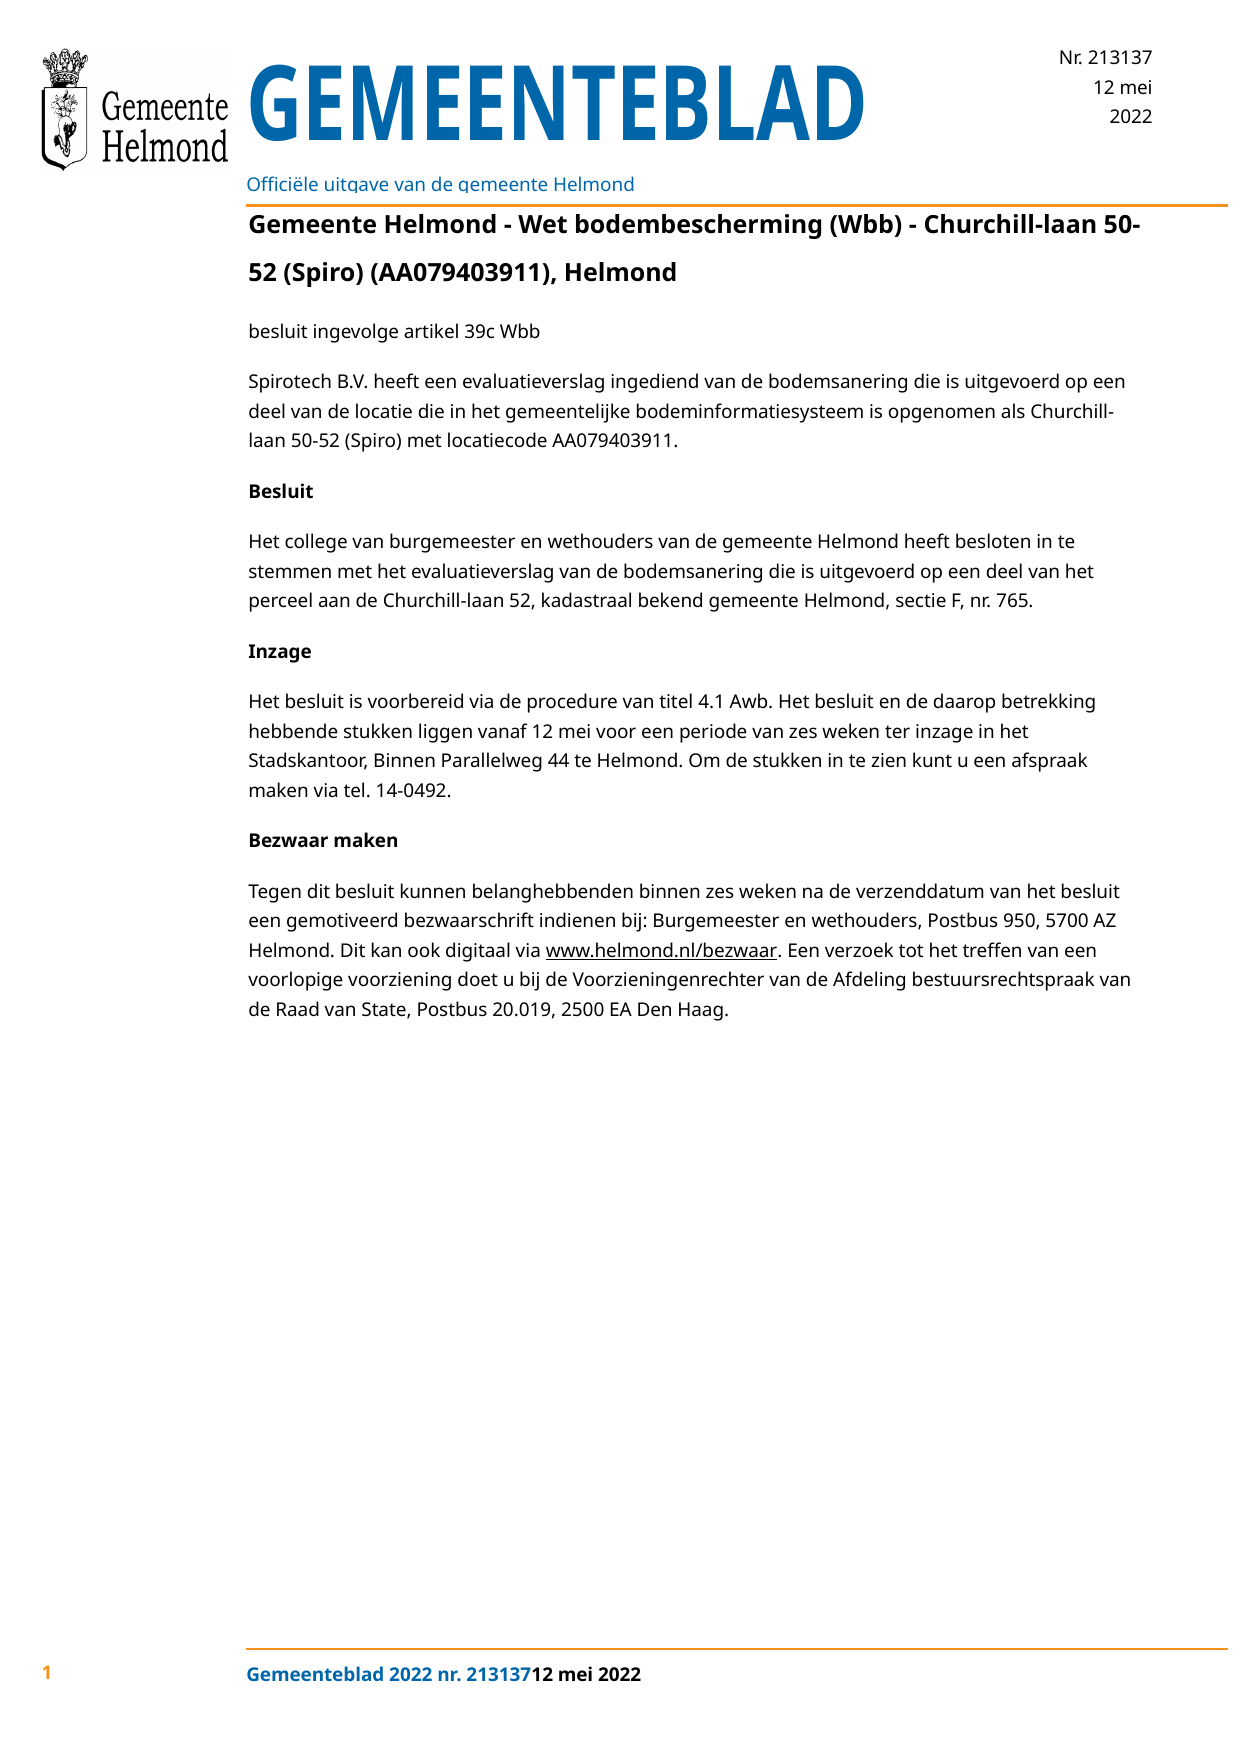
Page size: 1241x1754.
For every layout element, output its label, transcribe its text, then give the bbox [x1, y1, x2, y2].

text Het college van burgemeester en wethouders van de gemeente Helmond heeft besloten in te stemmen met het evaluatieverslag van de bodemsanering die is uitgevoerd op een deel van het perceel aan de Churchill-laan 52, kadastraal bekend gemeente Helmond, sectie F, nr. 765. [248, 528, 1152, 613]
text Besluit [248, 478, 1152, 504]
text besluit ingevolge artikel 39c Wbb [248, 318, 1152, 344]
text Bezwaar maken [248, 827, 1152, 853]
text Spirotech B.V. heeft een evaluatieverslag ingediend van de bodemsanering die is uitgevoerd op een deel van de locatie die in het gemeentelijke bodeminformatiesysteem is opgenomen als Churchill-laan 50-52 (Spiro) met locatiecode AA079403911. [248, 368, 1152, 453]
text Inzage [248, 638, 1152, 664]
picture [41, 47, 231, 172]
text Gemeente Helmond - Wet bodembescherming (Wbb) - Churchill-laan 50-52 (Spiro) (AA079403911), Helmond [248, 207, 1152, 288]
text Tegen dit besluit kunnen belanghebbenden binnen zes weken na de verzenddatum van het besluit een gemotiveerd bezwaarschrift indienen bij: Burgemeester en wethouders, Postbus 950, 5700 AZ Helmond. Dit kan ook digitaal via www.helmond.nl/bezwaar. Een verzoek tot het treffen van een voorlopige voorziening doet u bij de Voorzieningenrechter van de Afdeling bestuursrechtspraak van de Raad van State, Postbus 20.019, 2500 EA Den Haag. [248, 878, 1152, 1022]
text Het besluit is voorbereid via de procedure van titel 4.1 Awb. Het besluit en de daarop betrekking hebbende stukken liggen vanaf 12 mei voor een periode van zes weken ter inzage in het Stadskantoor, Binnen Parallelweg 44 te Helmond. Om de stukken in te zien kunt u een afspraak maken via tel. 14-0492. [248, 688, 1152, 803]
